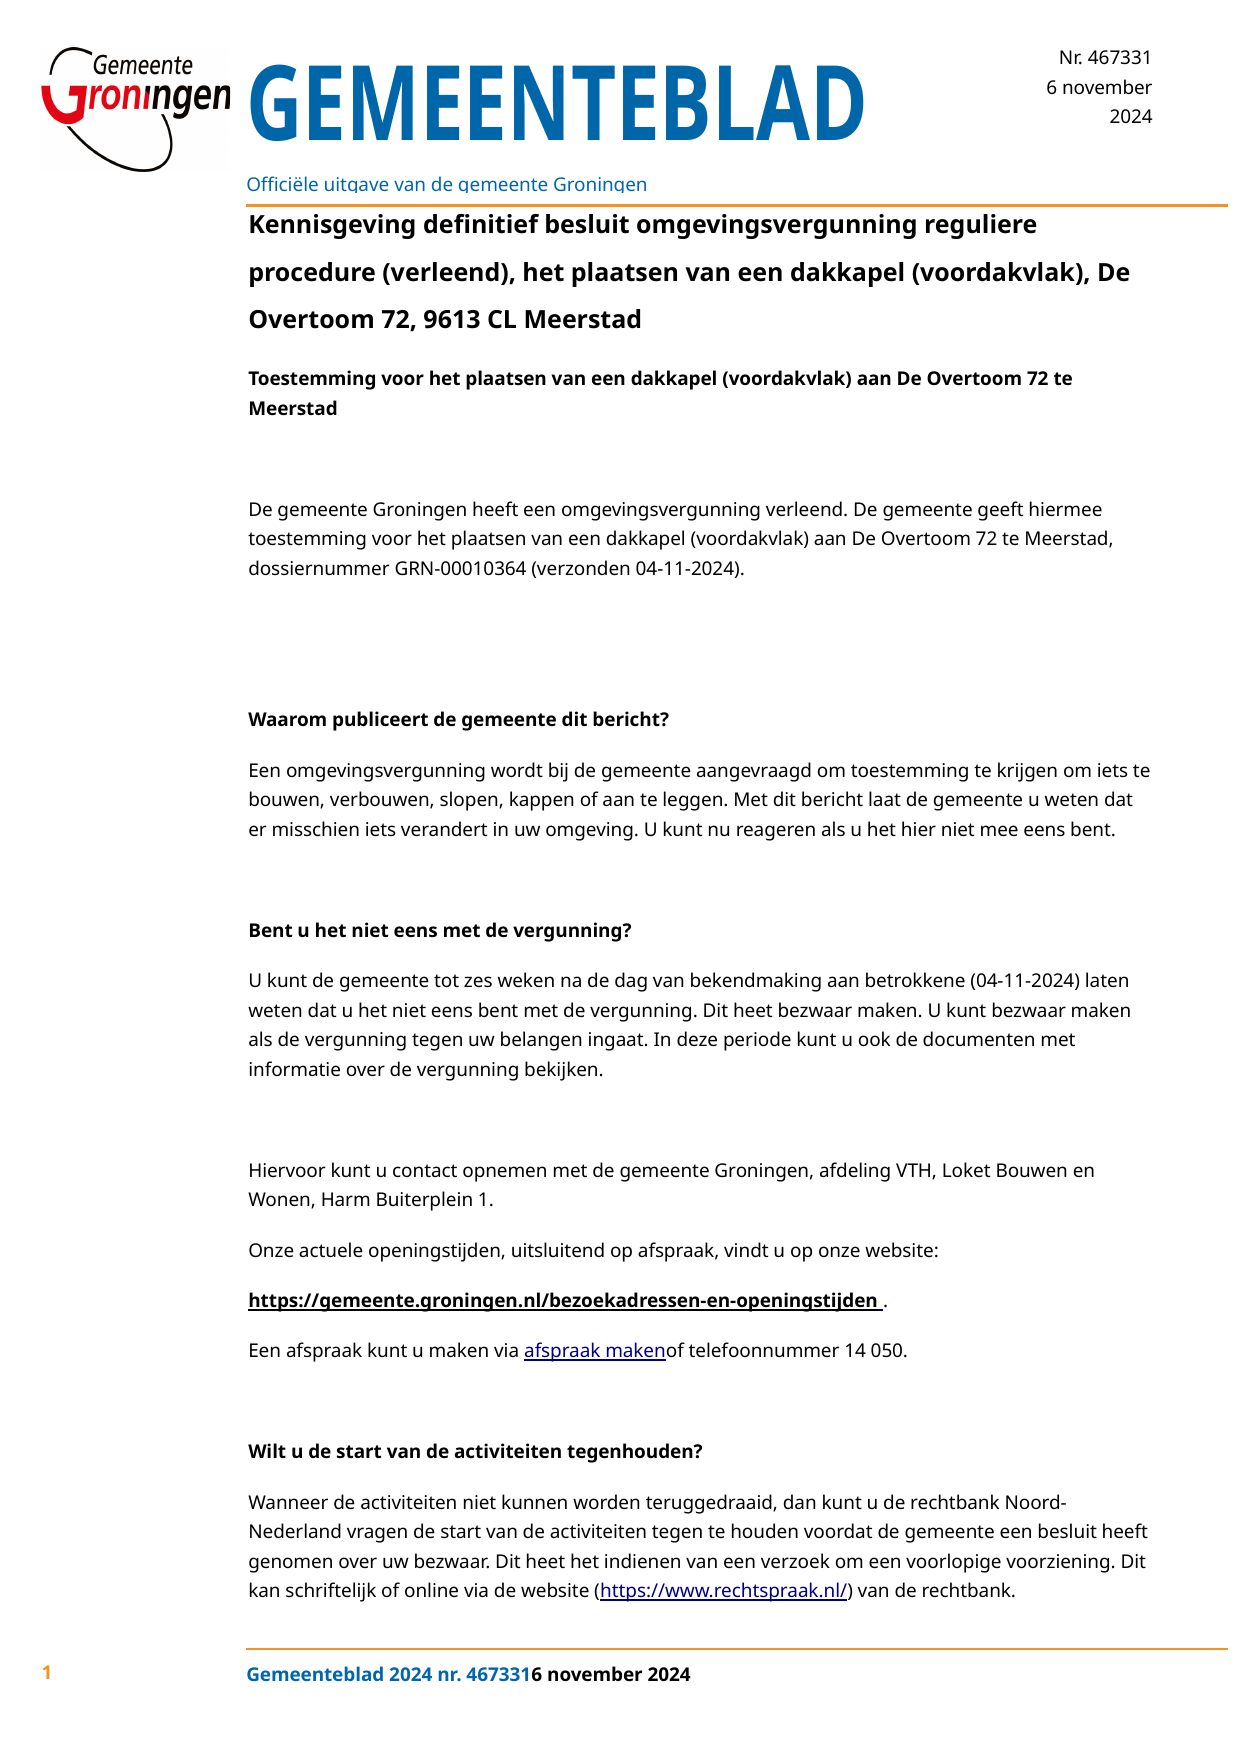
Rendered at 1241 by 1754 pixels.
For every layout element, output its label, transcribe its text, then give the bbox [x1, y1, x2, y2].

picture [41, 47, 231, 172]
text Hiervoor kunt u contact opnemen met de gemeente Groningen, afdeling VTH, Loket Bouwen en Wonen, Harm Buiterplein 1. [248, 1157, 1152, 1212]
text U kunt de gemeente tot zes weken na de dag van bekendmaking aan betrokkene (04-11-2024) laten weten dat u het niet eens bent met de vergunning. Dit heet bezwaar maken. U kunt bezwaar maken als de vergunning tegen uw belangen ingaat. In deze periode kunt u ook de documenten met informatie over de vergunning bekijken. [248, 967, 1152, 1082]
text Toestemming voor het plaatsen van een dakkapel (voordakvlak) aan De Overtoom 72 te Meerstad [248, 366, 1152, 421]
text Een omgevingsvergunning wordt bij de gemeente aangevraagd om toestemming te krijgen om iets te bouwen, verbouwen, slopen, kappen of aan te leggen. Met dit bericht laat de gemeente u weten dat er misschien iets verandert in uw omgeving. U kunt nu reageren als u het hier niet mee eens bent. [248, 757, 1152, 842]
text De gemeente Groningen heeft een omgevingsvergunning verleend. De gemeente geeft hiermee toestemming voor het plaatsen van een dakkapel (voordakvlak) aan De Overtoom 72 te Meerstad, dossiernummer GRN-00010364 (verzonden 04-11-2024). [248, 496, 1152, 581]
text Wilt u de start van de activiteiten tegenhouden? [248, 1438, 1152, 1464]
text Kennisgeving definitief besluit omgevingsvergunning reguliere procedure (verleend), het plaatsen van een dakkapel (voordakvlak), De Overtoom 72, 9613 CL Meerstad [248, 207, 1152, 336]
text https://gemeente.groningen.nl/bezoekadressen-en-openingstijden . [248, 1287, 1152, 1313]
text Waarom publiceert de gemeente dit bericht? [248, 706, 1152, 732]
text Bent u het niet eens met de vergunning? [248, 917, 1152, 942]
text Een afspraak kunt u maken via afspraak makenof telefoonnummer 14 050. [248, 1338, 1152, 1363]
text Onze actuele openingstijden, uitsluitend op afspraak, vindt u op onze website: [248, 1237, 1152, 1262]
text Wanneer de activiteiten niet kunnen worden teruggedraaid, dan kunt u de rechtbank Noord-Nederland vragen de start van de activiteiten tegen te houden voordat de gemeente een besluit heeft genomen over uw bezwaar. Dit heet het indienen van een verzoek om een voorlopige voorziening. Dit kan schriftelijk of online via de website (https://www.rechtspraak.nl/) van de rechtbank. [248, 1489, 1152, 1603]
